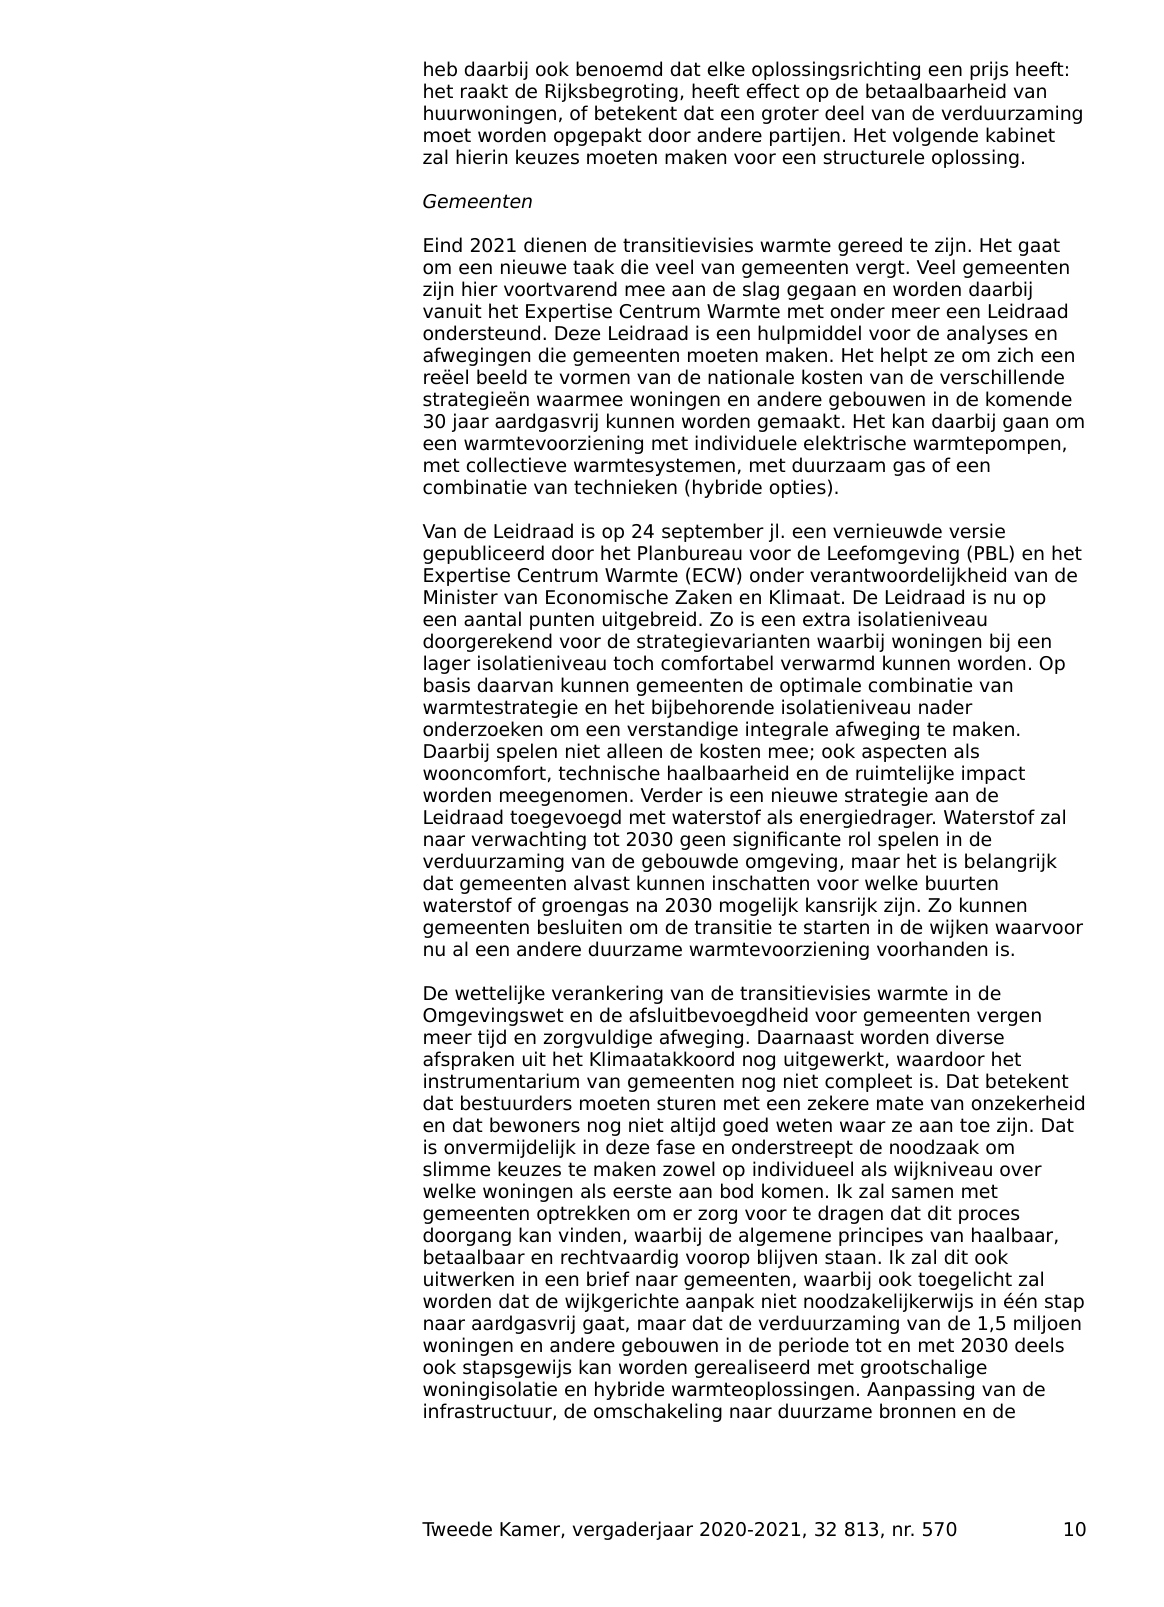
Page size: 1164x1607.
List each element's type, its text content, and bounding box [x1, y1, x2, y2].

text Eind 2021 dienen de transitievisies warmte gereed te zijn. Het gaat om een nieuwe taak die veel van gemeenten vergt. Veel gemeenten zijn hier voortvarend mee aan de slag gegaan en worden daarbij vanuit het Expertise Centrum Warmte met onder meer een Leidraad ondersteund. Deze Leidraad is een hulpmiddel voor de analyses en afwegingen die gemeenten moeten maken. Het helpt ze om zich een reëel beeld te vormen van de nationale kosten van de verschillende strategieën waarmee woningen en andere gebouwen in de komende 30 jaar aardgasvrij kunnen worden gemaakt. Het kan daarbij gaan om een warmtevoorziening met individuele elektrische warmtepompen, met collectieve warmtesystemen, met duurzaam gas of een combinatie van technieken (hybride opties). [422, 235, 1087, 499]
text heb daarbij ook benoemd dat elke oplossingsrichting een prijs heeft: het raakt de Rijksbegroting, heeft effect op de betaalbaarheid van huurwoningen, of betekent dat een groter deel van de verduurzaming moet worden opgepakt door andere partijen. Het volgende kabinet zal hierin keuzes moeten maken voor een structurele oplossing. [422, 59, 1087, 169]
text De wettelijke verankering van de transitievisies warmte in de Omgevingswet en de afsluitbevoegdheid voor gemeenten vergen meer tijd en zorgvuldige afweging. Daarnaast worden diverse afspraken uit het Klimaatakkoord nog uitgewerkt, waardoor het instrumentarium van gemeenten nog niet compleet is. Dat betekent dat bestuurders moeten sturen met een zekere mate van onzekerheid en dat bewoners nog niet altijd goed weten waar ze aan toe zijn. Dat is onvermijdelijk in deze fase en onderstreept de noodzaak om slimme keuzes te maken zowel op individueel als wijkniveau over welke woningen als eerste aan bod komen. Ik zal samen met gemeenten optrekken om er zorg voor te dragen dat dit proces doorgang kan vinden, waarbij de algemene principes van haalbaar, betaalbaar en rechtvaardig voorop blijven staan. Ik zal dit ook uitwerken in een brief naar gemeenten, waarbij ook toegelicht zal worden dat de wijkgerichte aanpak niet noodzakelijkerwijs in één stap naar aardgasvrij gaat, maar dat de verduurzaming van de 1,5 miljoen woningen en andere gebouwen in de periode tot en met 2030 deels ook stapsgewijs kan worden gerealiseerd met grootschalige woningisolatie en hybride warmteoplossingen. Aanpassing van de infrastructuur, de omschakeling naar duurzame bronnen en de [422, 983, 1087, 1423]
subtitle Gemeenten [422, 191, 1087, 213]
text Van de Leidraad is op 24 september jl. een vernieuwde versie gepubliceerd door het Planbureau voor de Leefomgeving (PBL) en het Expertise Centrum Warmte (ECW) onder verantwoordelijkheid van de Minister van Economische Zaken en Klimaat. De Leidraad is nu op een aantal punten uitgebreid. Zo is een extra isolatieniveau doorgerekend voor de strategievarianten waarbij woningen bij een lager isolatieniveau toch comfortabel verwarmd kunnen worden. Op basis daarvan kunnen gemeenten de optimale combinatie van warmtestrategie en het bijbehorende isolatieniveau nader onderzoeken om een verstandige integrale afweging te maken. Daarbij spelen niet alleen de kosten mee; ook aspecten als wooncomfort, technische haalbaarheid en de ruimtelijke impact worden meegenomen. Verder is een nieuwe strategie aan de Leidraad toegevoegd met waterstof als energiedrager. Waterstof zal naar verwachting tot 2030 geen significante rol spelen in de verduurzaming van de gebouwde omgeving, maar het is belangrijk dat gemeenten alvast kunnen inschatten voor welke buurten waterstof of groengas na 2030 mogelijk kansrijk zijn. Zo kunnen gemeenten besluiten om de transitie te starten in de wijken waarvoor nu al een andere duurzame warmtevoorziening voorhanden is. [422, 521, 1087, 961]
